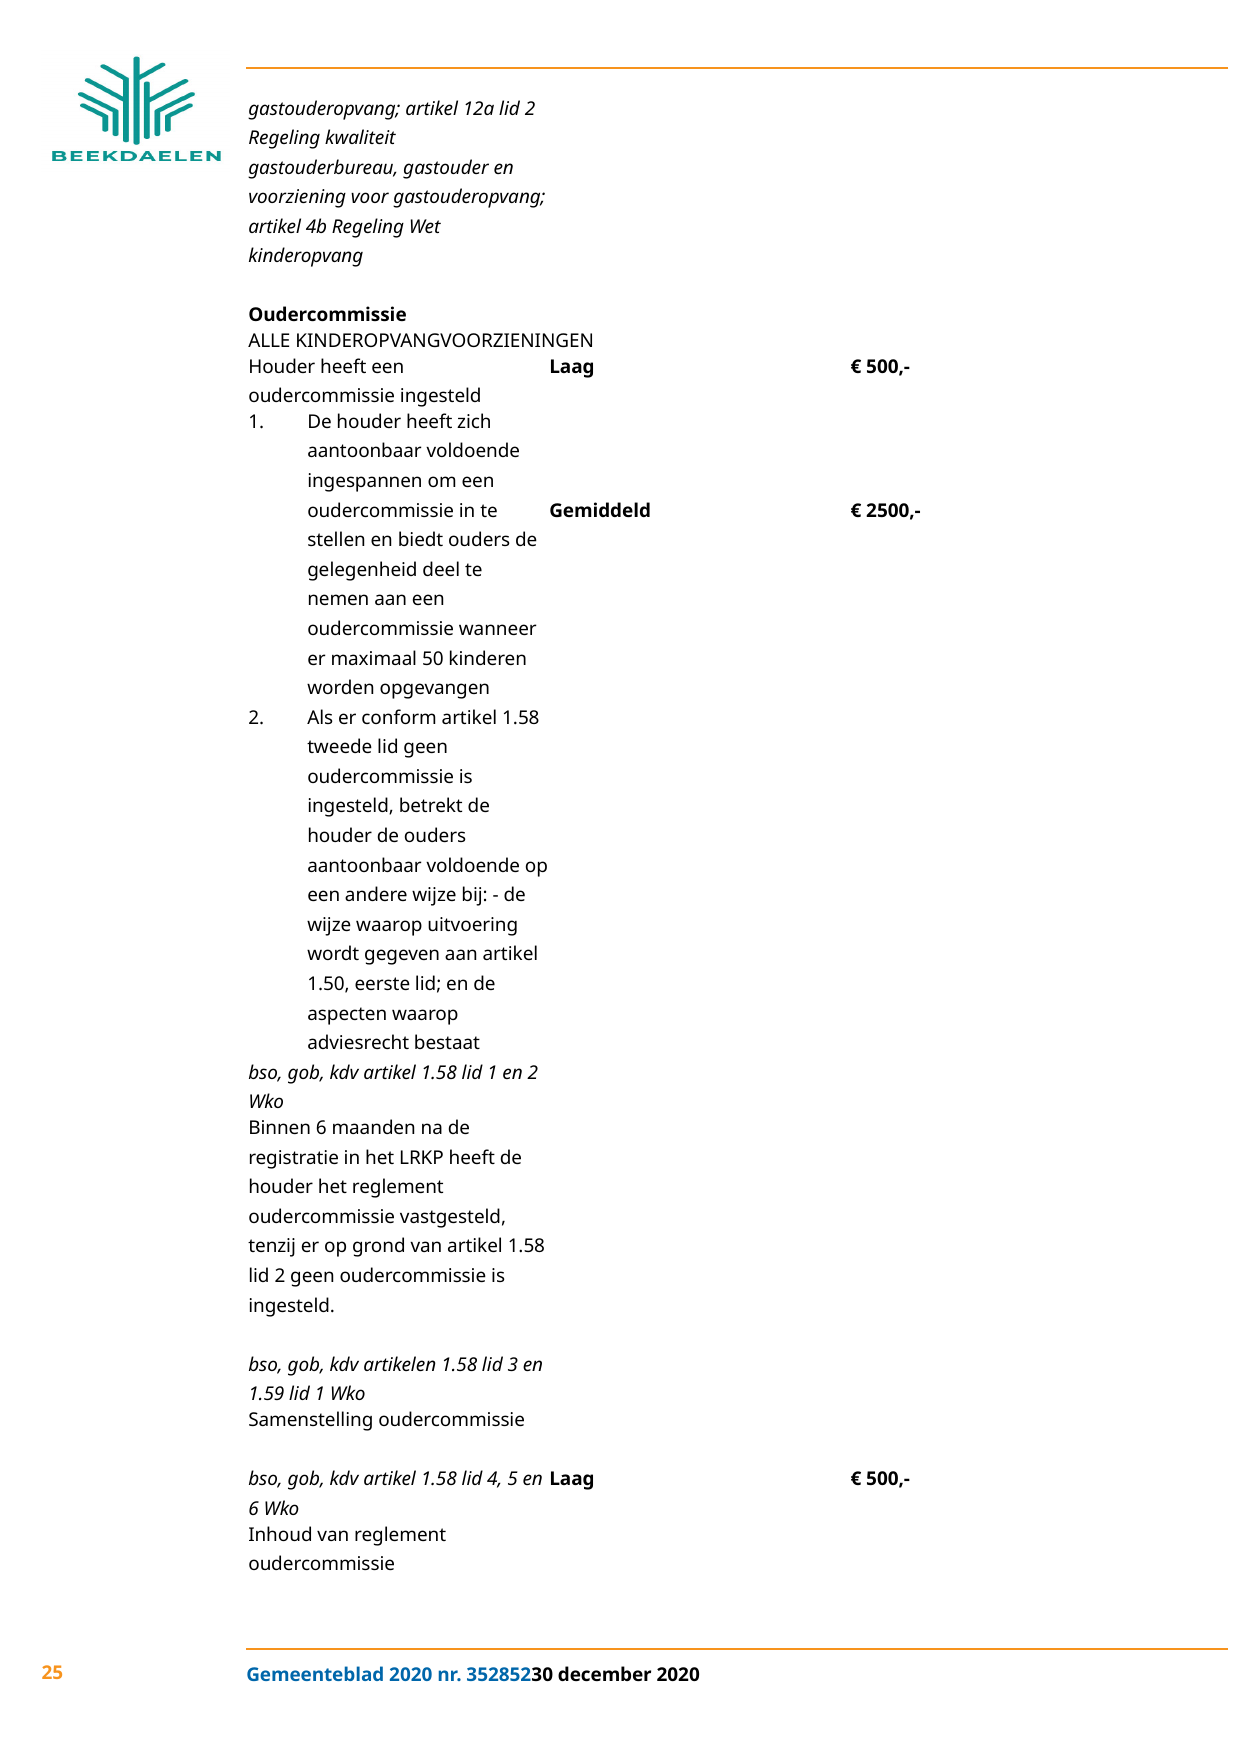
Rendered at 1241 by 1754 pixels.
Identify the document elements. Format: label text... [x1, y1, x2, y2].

table_cell Samenstelling oudercommissie bso, gob, kdv artikel 1.58 lid 4, 5 en 6 Wko [248, 1406, 549, 1521]
table_cell Houder heeft een oudercommissie ingesteld [248, 353, 549, 408]
table_header Oudercommissie [248, 301, 1152, 327]
table_cell € 500,- [850, 353, 1152, 408]
picture [41, 47, 231, 172]
table_cell € 2500,- [850, 408, 1152, 1406]
table_cell Gemiddeld [549, 408, 850, 1406]
table_cell Laag [549, 353, 850, 408]
table_cell ALLE KINDEROPVANGVOORZIENINGEN [248, 327, 1152, 353]
table_cell Inhoud van reglement oudercommissie [248, 1521, 549, 1606]
table_cell De houder heeft zich aantoonbaar voldoende ingespannen om een oudercommissie in te stellen en biedt ouders de gelegenheid deel te nemen aan een oudercommissie wanneer er maximaal 50 kinderen worden opgevangen Als er conform artikel 1.58 tweede lid geen oudercommissie is ingesteld, betrekt de houder de ouders aantoonbaar voldoende op een andere wijze bij: - de wijze waarop uitvoering wordt gegeven aan artikel 1.50, eerste lid; en de aspecten waarop adviesrecht bestaat bso, gob, kdv artikel 1.58 lid 1 en 2 Wko [248, 408, 549, 1114]
table_cell [850, 95, 1152, 268]
table_cell Laag [549, 1406, 850, 1606]
table_cell [549, 95, 850, 268]
table_cell Binnen 6 maanden na de registratie in het LRKP heeft de houder het reglement oudercommissie vastgesteld, tenzij er op grond van artikel 1.58 lid 2 geen oudercommissie is ingesteld. bso, gob, kdv artikelen 1.58 lid 3 en 1.59 lid 1 Wko [248, 1114, 549, 1406]
table_cell € 500,- [850, 1406, 1152, 1606]
table_cell gastouderopvang; artikel 12a lid 2 Regeling kwaliteit gastouderbureau, gastouder en voorziening voor gastouderopvang; artikel 4b Regeling Wet kinderopvang [248, 95, 549, 268]
